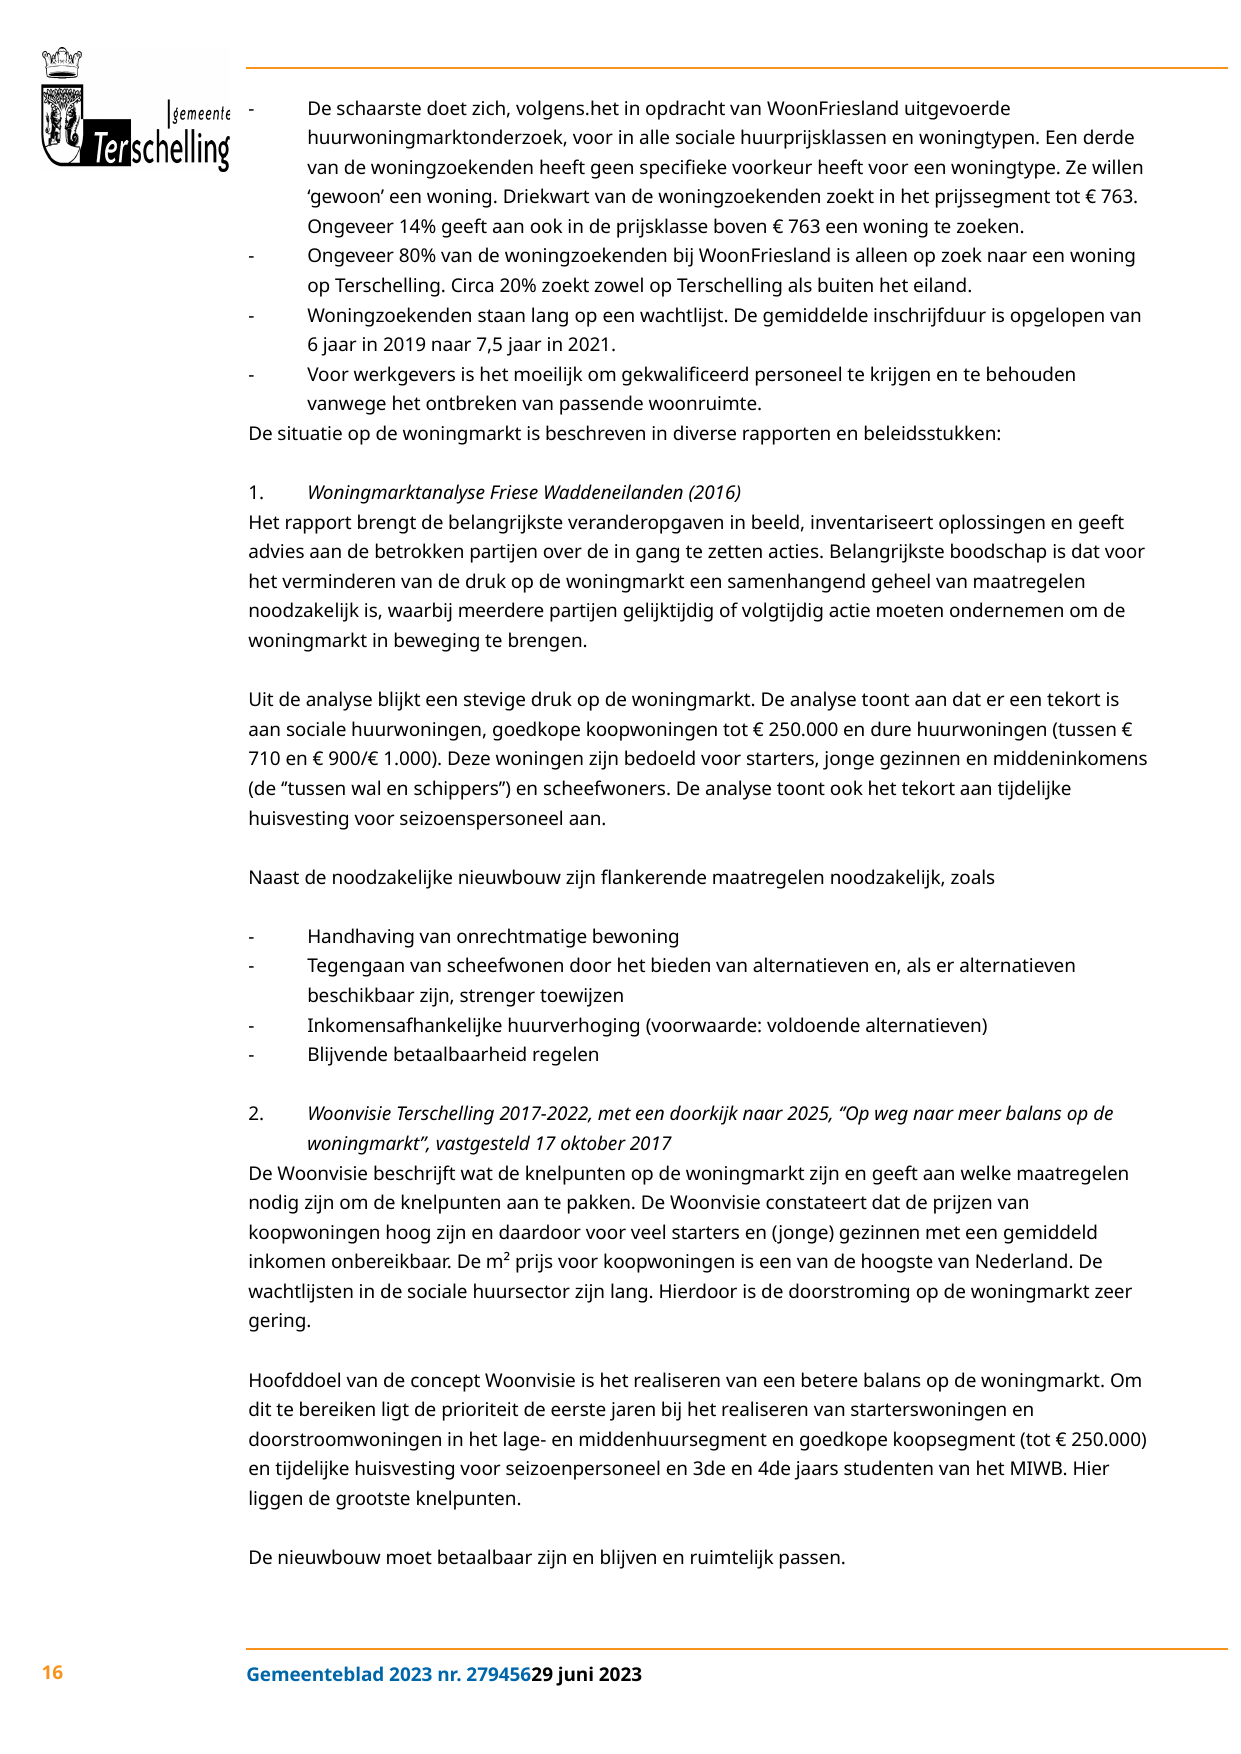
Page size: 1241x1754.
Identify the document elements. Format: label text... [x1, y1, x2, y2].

text Naast de noodzakelijke nieuwbouw zijn flankerende maatregelen noodzakelijk, zoals [248, 864, 1152, 890]
text De Woonvisie beschrijft wat de knelpunten op de woningmarkt zijn en geeft aan welke maatregelen nodig zijn om de knelpunten aan te pakken. De Woonvisie constateert dat de prijzen van koopwoningen hoog zijn en daardoor voor veel starters en (jonge) gezinnen met een gemiddeld inkomen onbereikbaar. De m² prijs voor koopwoningen is een van de hoogste van Nederland. De wachtlijsten in de sociale huursector zijn lang. Hierdoor is de doorstroming op de woningmarkt zeer gering. [248, 1160, 1152, 1333]
list Woningmarktanalyse Friese Waddeneilanden (2016) [248, 479, 1152, 505]
list Ongeveer 80% van de woningzoekenden bij WoonFriesland is alleen op zoek naar een woning op Terschelling. Circa 20% zoekt zowel op Terschelling als buiten het eiland. [248, 243, 1152, 298]
list Woningzoekenden staan lang op een wachtlijst. De gemiddelde inschrijfduur is opgelopen van 6 jaar in 2019 naar 7,5 jaar in 2021. [248, 302, 1152, 357]
list Voor werkgevers is het moeilijk om gekwalificeerd personeel te krijgen en te behouden vanwege het ontbreken van passende woonruimte. [248, 361, 1152, 416]
list De schaarste doet zich, volgens.het in opdracht van WoonFriesland uitgevoerde huurwoningmarktonderzoek, voor in alle sociale huurprijsklassen en woningtypen. Een derde van de woningzoekenden heeft geen specifieke voorkeur heeft voor een woningtype. Ze willen ‘gewoon’ een woning. Driekwart van de woningzoekenden zoekt in het prijssegment tot € 763. Ongeveer 14% geeft aan ook in de prijsklasse boven € 763 een woning te zoeken. [248, 95, 1152, 239]
text De nieuwbouw moet betaalbaar zijn en blijven en ruimtelijk passen. [248, 1544, 1152, 1570]
text De situatie op de woningmarkt is beschreven in diverse rapporten en beleidsstukken: [248, 420, 1152, 446]
text Hoofddoel van de concept Woonvisie is het realiseren van een betere balans op de woningmarkt. Om dit te bereiken ligt de prioriteit de eerste jaren bij het realiseren van starterswoningen en doorstroomwoningen in het lage- en middenhuursegment en goedkope koopsegment (tot € 250.000) en tijdelijke huisvesting voor seizoenpersoneel en 3de en 4de jaars studenten van het MIWB. Hier liggen de grootste knelpunten. [248, 1367, 1152, 1511]
list Tegengaan van scheefwonen door het bieden van alternatieven en, als er alternatieven beschikbaar zijn, strenger toewijzen [248, 953, 1152, 1008]
picture [41, 47, 231, 172]
list Handhaving van onrechtmatige bewoning [248, 923, 1152, 949]
text Uit de analyse blijkt een stevige druk op de woningmarkt. De analyse toont aan dat er een tekort is aan sociale huurwoningen, goedkope koopwoningen tot € 250.000 en dure huurwoningen (tussen € 710 en € 900/€ 1.000). Deze woningen zijn bedoeld voor starters, jonge gezinnen en middeninkomens (de ‘’tussen wal en schippers’’) en scheefwoners. De analyse toont ook het tekort aan tijdelijke huisvesting voor seizoenspersoneel aan. [248, 686, 1152, 831]
list Woonvisie Terschelling 2017-2022, met een doorkijk naar 2025, ‘’Op weg naar meer balans op de woningmarkt’’, vastgesteld 17 oktober 2017 [248, 1101, 1152, 1156]
text Het rapport brengt de belangrijkste veranderopgaven in beeld, inventariseert oplossingen en geeft advies aan de betrokken partijen over de in gang te zetten acties. Belangrijkste boodschap is dat voor het verminderen van de druk op de woningmarkt een samenhangend geheel van maatregelen noodzakelijk is, waarbij meerdere partijen gelijktijdig of volgtijdig actie moeten ondernemen om de woningmarkt in beweging te brengen. [248, 509, 1152, 653]
list Blijvende betaalbaarheid regelen [248, 1041, 1152, 1067]
list Inkomensafhankelijke huurverhoging (voorwaarde: voldoende alternatieven) [248, 1012, 1152, 1038]
